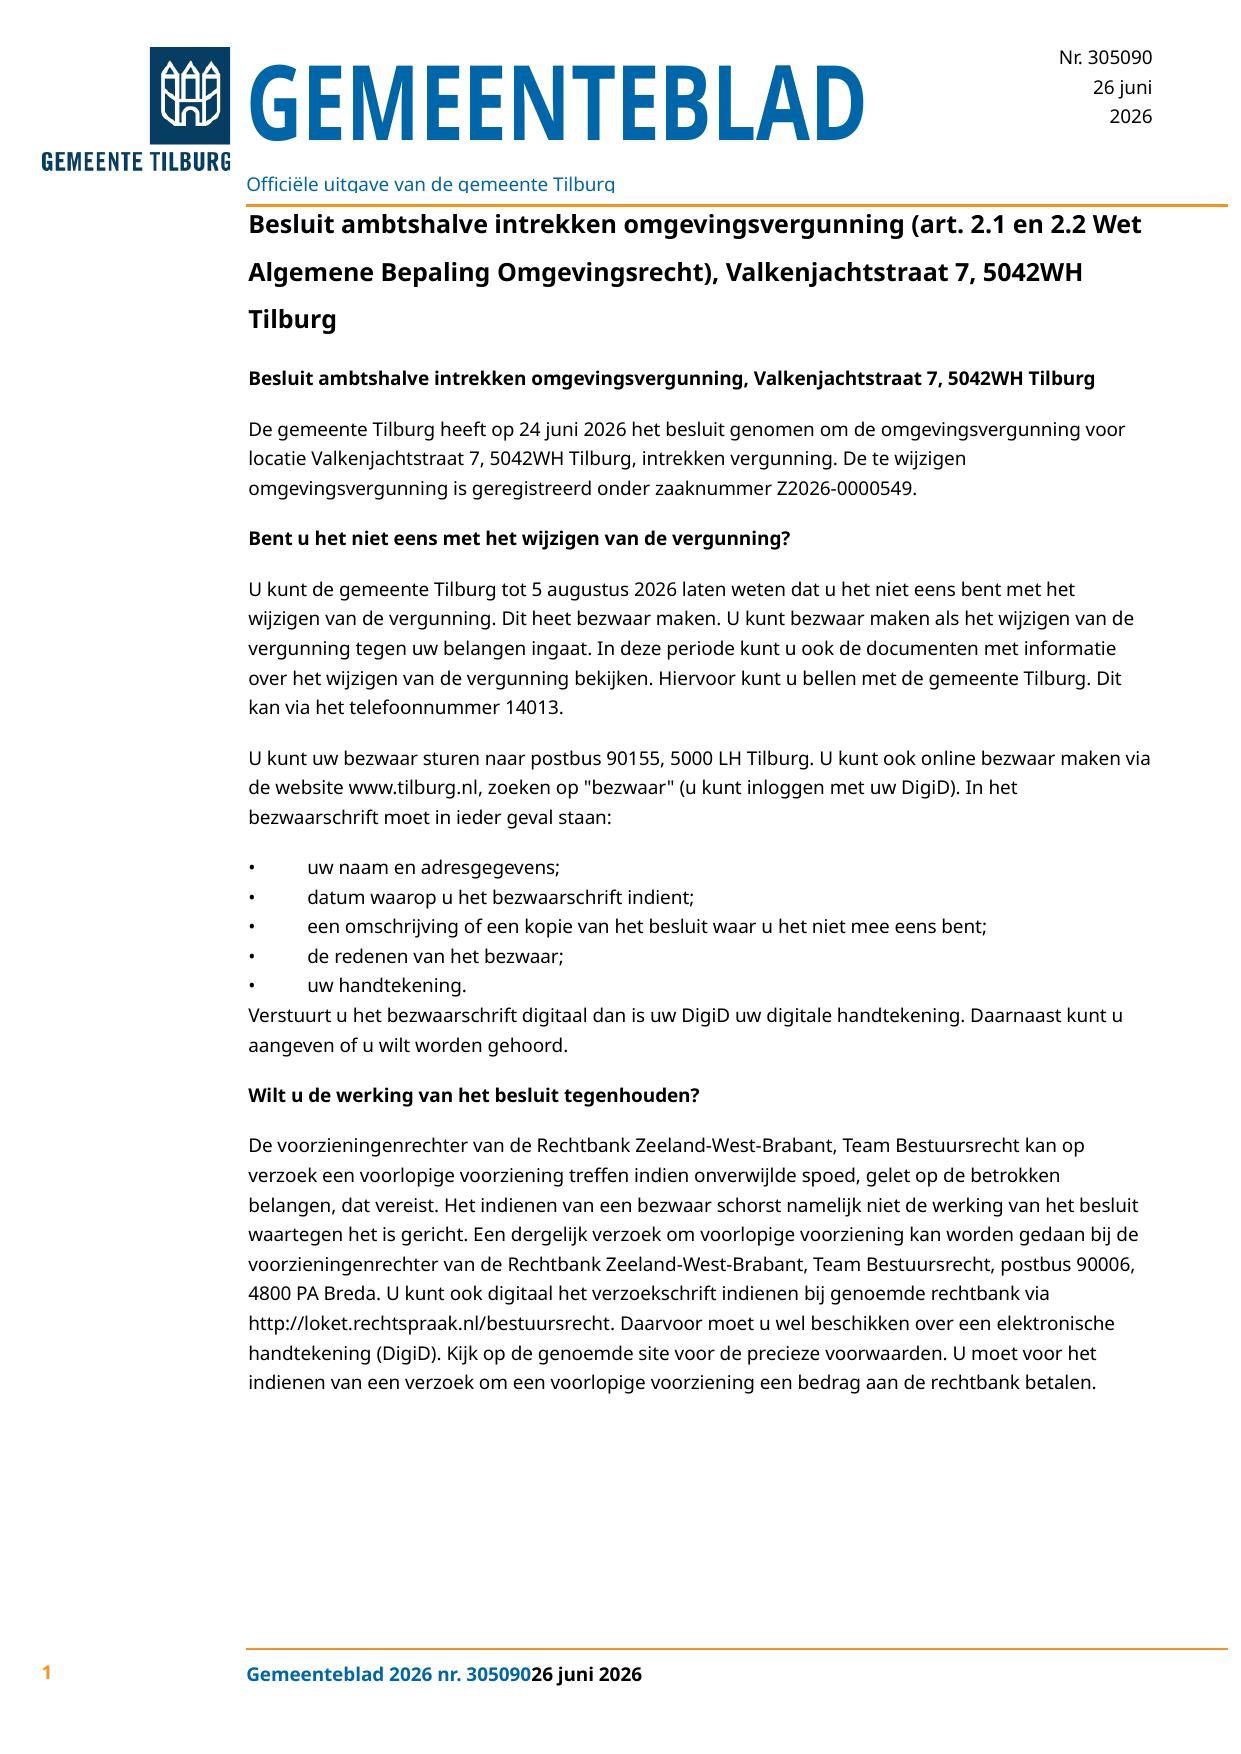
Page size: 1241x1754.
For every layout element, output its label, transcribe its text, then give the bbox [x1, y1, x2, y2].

list uw handtekening. [248, 973, 1152, 998]
text Wilt u de werking van het besluit tegenhouden? [248, 1082, 1152, 1108]
list de redenen van het bezwaar; [248, 943, 1152, 969]
text U kunt de gemeente Tilburg tot 5 augustus 2026 laten weten dat u het niet eens bent met het wijzigen van de vergunning. Dit heet bezwaar maken. U kunt bezwaar maken als het wijzigen van de vergunning tegen uw belangen ingaat. In deze periode kunt u ook de documenten met informatie over het wijzigen van de vergunning bekijken. Hiervoor kunt u bellen met de gemeente Tilburg. Dit kan via het telefoonnummer 14013. [248, 576, 1152, 720]
text De gemeente Tilburg heeft op 24 juni 2026 het besluit genomen om de omgevingsvergunning voor locatie Valkenjachtstraat 7, 5042WH Tilburg, intrekken vergunning. De te wijzigen omgevingsvergunning is geregistreerd onder zaaknummer Z2026-0000549. [248, 416, 1152, 501]
list een omschrijving of een kopie van het besluit waar u het niet mee eens bent; [248, 913, 1152, 939]
text Bent u het niet eens met het wijzigen van de vergunning? [248, 526, 1152, 551]
text U kunt uw bezwaar sturen naar postbus 90155, 5000 LH Tilburg. U kunt ook online bezwaar maken via de website www.tilburg.nl, zoeken op "bezwaar" (u kunt inloggen met uw DigiD). In het bezwaarschrift moet in ieder geval staan: [248, 745, 1152, 829]
text Besluit ambtshalve intrekken omgevingsvergunning (art. 2.1 en 2.2 Wet Algemene Bepaling Omgevingsrecht), Valkenjachtstraat 7, 5042WH Tilburg [248, 207, 1152, 336]
text De voorzieningenrechter van de Rechtbank Zeeland-West-Brabant, Team Bestuursrecht kan op verzoek een voorlopige voorziening treffen indien onverwijlde spoed, gelet op de betrokken belangen, dat vereist. Het indienen van een bezwaar schorst namelijk niet de werking van het besluit waartegen het is gericht. Een dergelijk verzoek om voorlopige voorziening kan worden gedaan bij de voorzieningenrechter van de Rechtbank Zeeland-West-Brabant, Team Bestuursrecht, postbus 90006, 4800 PA Breda. U kunt ook digitaal het verzoekschrift indienen bij genoemde rechtbank via http://loket.rechtspraak.nl/bestuursrecht. Daarvoor moet u wel beschikken over een elektronische handtekening (DigiD). Kijk op de genoemde site voor de precieze voorwaarden. U moet voor het indienen van een verzoek om een voorlopige voorziening een bedrag aan de rechtbank betalen. [248, 1133, 1152, 1395]
text Verstuurt u het bezwaarschrift digitaal dan is uw DigiD uw digitale handtekening. Daarnaast kunt u aangeven of u wilt worden gehoord. [248, 1002, 1152, 1057]
text Besluit ambtshalve intrekken omgevingsvergunning, Valkenjachtstraat 7, 5042WH Tilburg [248, 366, 1152, 391]
list datum waarop u het bezwaarschrift indient; [248, 884, 1152, 909]
picture [41, 47, 231, 172]
list uw naam en adresgegevens; [248, 854, 1152, 880]
